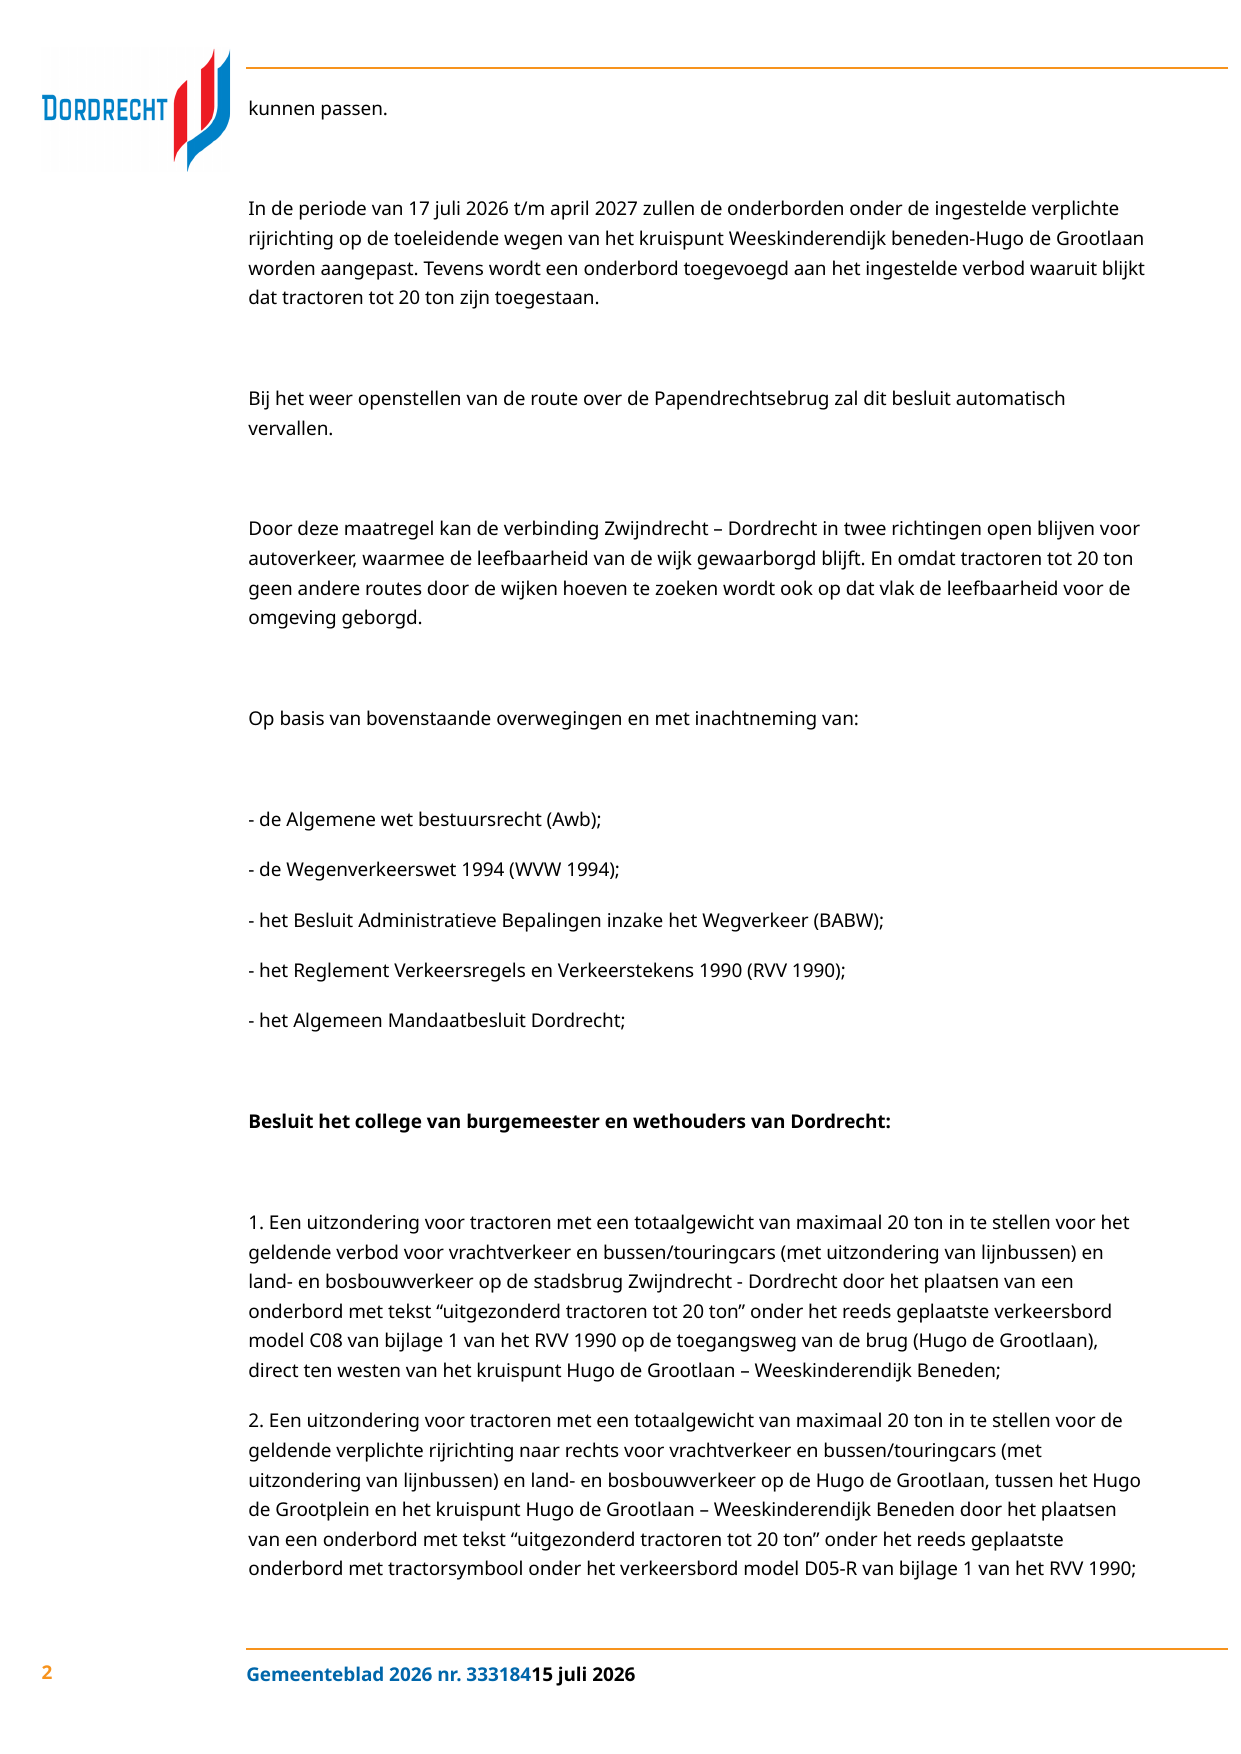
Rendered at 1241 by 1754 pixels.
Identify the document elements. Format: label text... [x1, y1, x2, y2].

text - de Algemene wet bestuursrecht (Awb); [248, 806, 1152, 832]
picture [41, 47, 231, 172]
text kunnen passen. [248, 95, 1152, 121]
text 1. Een uitzondering voor tractoren met een totaalgewicht van maximaal 20 ton in te stellen voor het geldende verbod voor vrachtverkeer en bussen/touringcars (met uitzondering van lijnbussen) en land- en bosbouwverkeer op de stadsbrug Zwijndrecht - Dordrecht door het plaatsen van een onderbord met tekst “uitgezonderd tractoren tot 20 ton” onder het reeds geplaatste verkeersbord model C08 van bijlage 1 van het RVV 1990 op de toegangsweg van de brug (Hugo de Grootlaan), direct ten westen van het kruispunt Hugo de Grootlaan – Weeskinderendijk Beneden; [248, 1209, 1152, 1383]
text - de Wegenverkeerswet 1994 (WVW 1994); [248, 856, 1152, 882]
text 2. Een uitzondering voor tractoren met een totaalgewicht van maximaal 20 ton in te stellen voor de geldende verplichte rijrichting naar rechts voor vrachtverkeer en bussen/touringcars (met uitzondering van lijnbussen) en land- en bosbouwverkeer op de Hugo de Grootlaan, tussen het Hugo de Grootplein en het kruispunt Hugo de Grootlaan – Weeskinderendijk Beneden door het plaatsen van een onderbord met tekst “uitgezonderd tractoren tot 20 ton” onder het reeds geplaatste onderbord met tractorsymbool onder het verkeersbord model D05-R van bijlage 1 van het RVV 1990; [248, 1408, 1152, 1581]
text Door deze maatregel kan de verbinding Zwijndrecht – Dordrecht in twee richtingen open blijven voor autoverkeer, waarmee de leefbaarheid van de wijk gewaarborgd blijft. En omdat tractoren tot 20 ton geen andere routes door de wijken hoeven te zoeken wordt ook op dat vlak de leefbaarheid voor de omgeving geborgd. [248, 516, 1152, 630]
text - het Reglement Verkeersregels en Verkeerstekens 1990 (RVV 1990); [248, 957, 1152, 983]
text Bij het weer openstellen van de route over de Papendrechtsebrug zal dit besluit automatisch vervallen. [248, 385, 1152, 441]
text - het Besluit Administratieve Bepalingen inzake het Wegverkeer (BABW); [248, 907, 1152, 933]
text Op basis van bovenstaande overwegingen en met inachtneming van: [248, 705, 1152, 731]
text In de periode van 17 juli 2026 t/m april 2027 zullen de onderborden onder de ingestelde verplichte rijrichting op de toeleidende wegen van het kruispunt Weeskinderendijk beneden-Hugo de Grootlaan worden aangepast. Tevens wordt een onderbord toegevoegd aan het ingestelde verbod waaruit blijkt dat tractoren tot 20 ton zijn toegestaan. [248, 196, 1152, 310]
text Besluit het college van burgemeester en wethouders van Dordrecht: [248, 1108, 1152, 1134]
text - het Algemeen Mandaatbesluit Dordrecht; [248, 1008, 1152, 1033]
